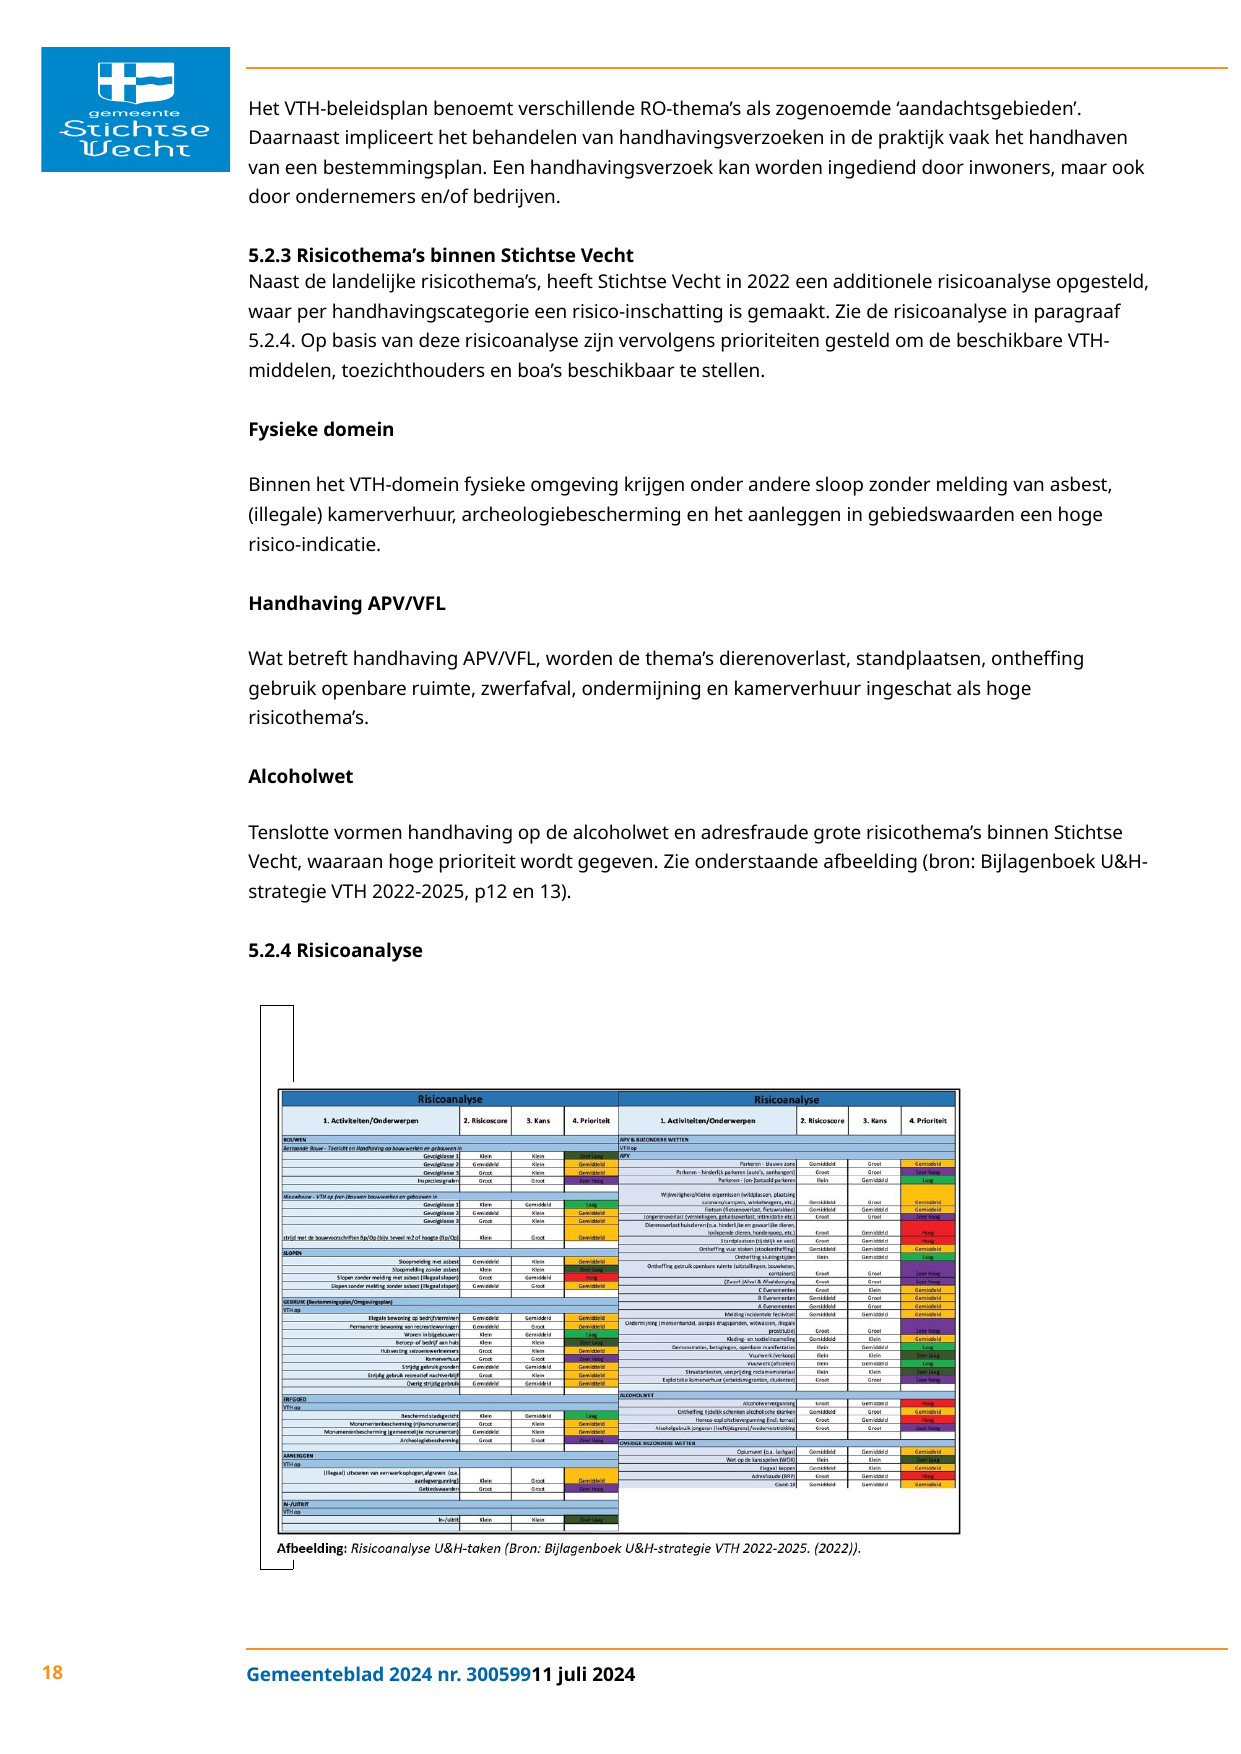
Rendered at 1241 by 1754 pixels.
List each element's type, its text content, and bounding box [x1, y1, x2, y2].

text Fysieke domein [248, 416, 1152, 442]
text Tenslotte vormen handhaving op de alcoholwet en adresfraude grote risicothema’s binnen Stichtse Vecht, waaraan hoge prioriteit wordt gegeven. Zie onderstaande afbeelding (bron: Bijlagenboek U&H-strategie VTH 2022-2025, p12 en 13). [248, 819, 1152, 904]
text Handhaving APV/VFL [248, 590, 1152, 616]
text Het VTH-beleidsplan benoemt verschillende RO-thema’s als zogenoemde ‘aandachtsgebieden’. Daarnaast impliceert het behandelen van handhavingsverzoeken in de praktijk vaak het handhaven van een bestemmingsplan. Een handhavingsverzoek kan worden ingediend door inwoners, maar ook door ondernemers en/of bedrijven. [248, 95, 1152, 209]
picture [137, 63, 174, 103]
picture [268, 1082, 978, 1560]
text 5.2.4 Risicoanalyse [248, 937, 1152, 963]
picture [99, 63, 135, 101]
text Alcoholwet [248, 764, 1152, 789]
text Wat betreft handhaving APV/VFL, worden de thema’s dierenoverlast, standplaatsen, ontheffing gebruik openbare ruimte, zwerfafval, ondermijning en kamerverhuur ingeschat als hoge risicothema’s. [248, 645, 1152, 730]
text Naast de landelijke risicothema’s, heeft Stichtse Vecht in 2022 een additionele risicoanalyse opgesteld, waar per handhavingscategorie een risico-inschatting is gemaakt. Zie de risicoanalyse in paragraaf 5.2.4. Op basis van deze risicoanalyse zijn vervolgens prioriteiten gesteld om de beschikbare VTH-middelen, toezichthouders en boa’s beschikbaar te stellen. [248, 268, 1152, 383]
text 5.2.3 Risicothema’s binnen Stichtse Vecht [248, 243, 1152, 268]
text Binnen het VTH-domein fysieke omgeving krijgen onder andere sloop zonder melding van asbest, (illegale) kamerverhuur, archeologiebescherming en het aanleggen in gebiedswaarden een hoge risico-indicatie. [248, 472, 1152, 557]
